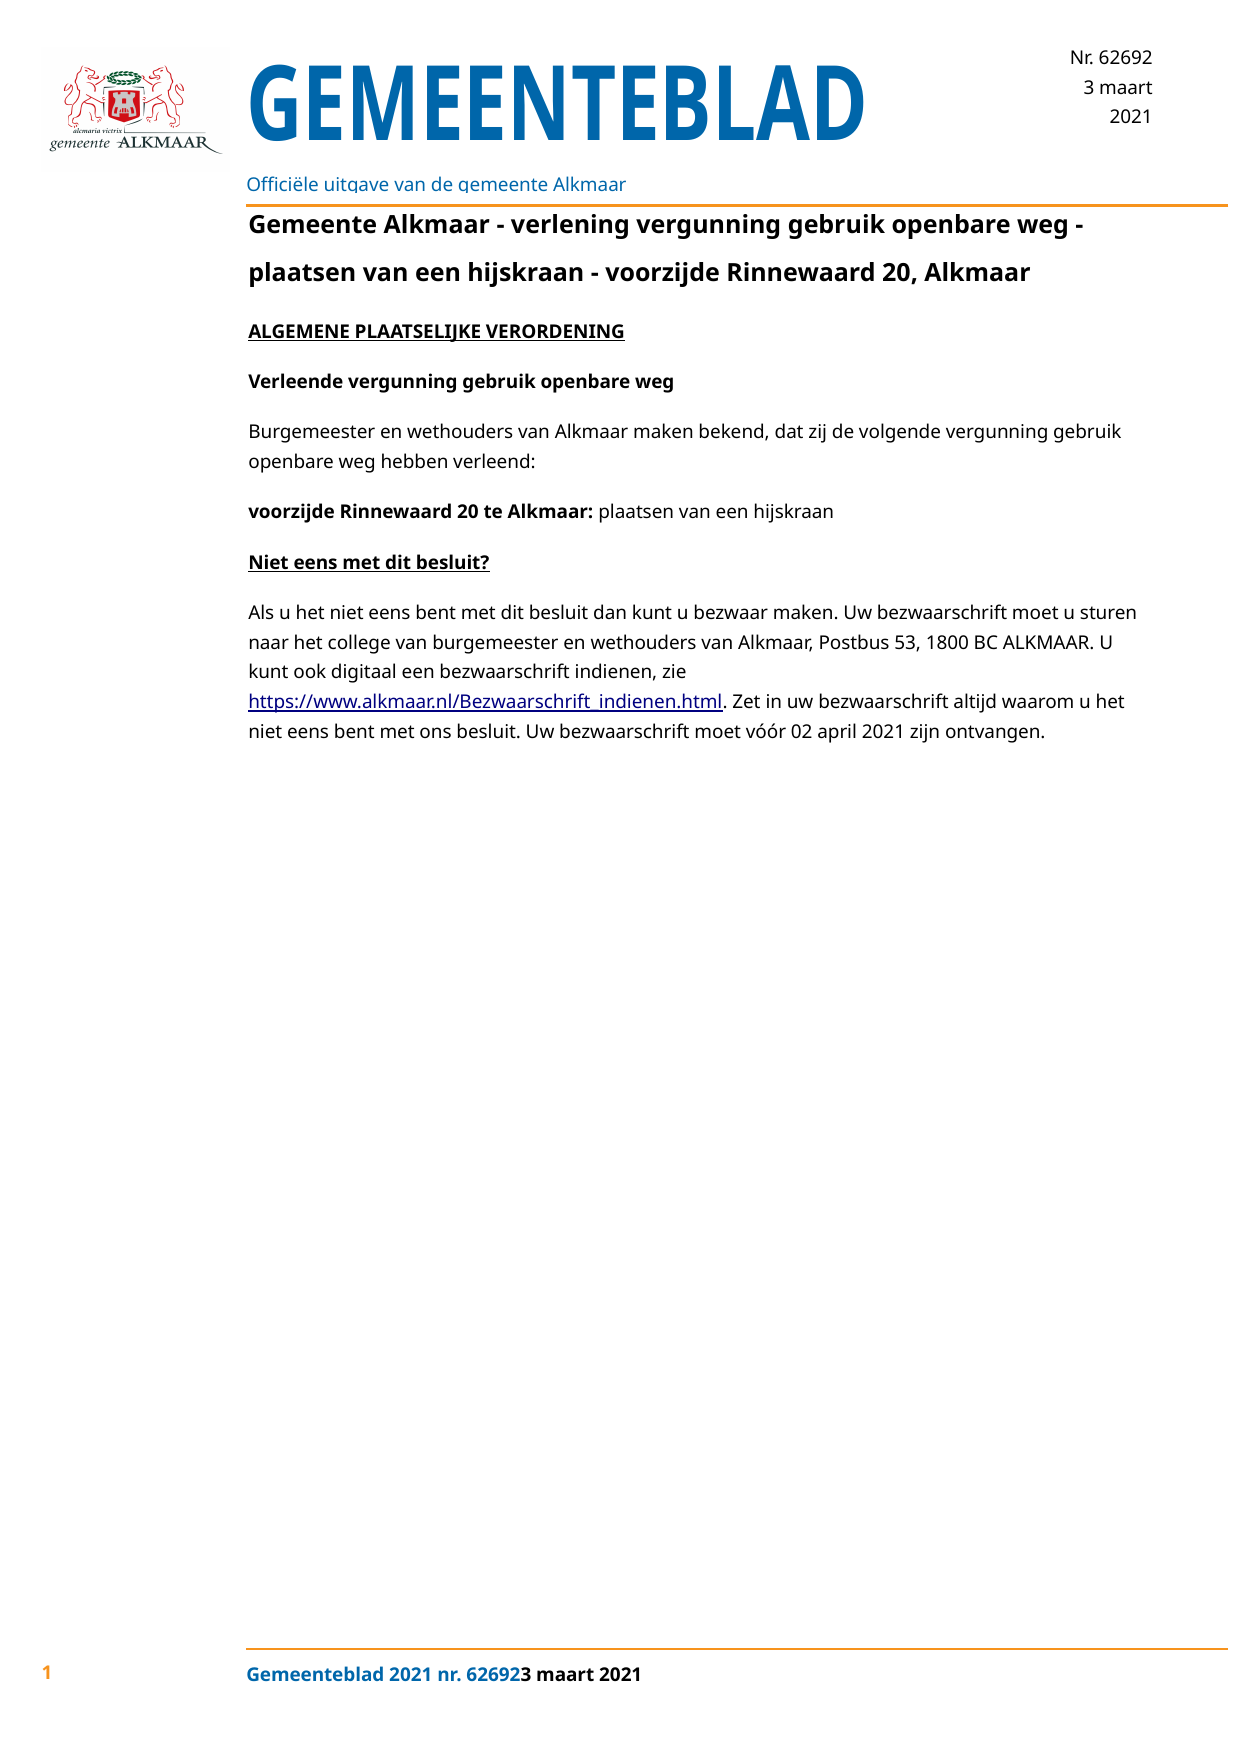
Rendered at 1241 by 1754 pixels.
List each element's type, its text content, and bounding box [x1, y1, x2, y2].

text Als u het niet eens bent met dit besluit dan kunt u bezwaar maken. Uw bezwaarschrift moet u sturen naar het college van burgemeester en wethouders van Alkmaar, Postbus 53, 1800 BC ALKMAAR. U kunt ook digitaal een bezwaarschrift indienen, zie https://www.alkmaar.nl/Bezwaarschrift_indienen.html. Zet in uw bezwaarschrift altijd waarom u het niet eens bent met ons besluit. Uw bezwaarschrift moet vóór 02 april 2021 zijn ontvangen. [248, 599, 1152, 744]
text Burgemeester en wethouders van Alkmaar maken bekend, dat zij de volgende vergunning gebruik openbare weg hebben verleend: [248, 419, 1152, 474]
text voorzijde Rinnewaard 20 te Alkmaar: plaatsen van een hijskraan [248, 499, 1152, 524]
text Verleende vergunning gebruik openbare weg [248, 368, 1152, 394]
text Niet eens met dit besluit? [248, 549, 1152, 575]
text ALGEMENE PLAATSELIJKE VERORDENING [248, 318, 1152, 344]
text Gemeente Alkmaar - verlening vergunning gebruik openbare weg - plaatsen van een hijskraan - voorzijde Rinnewaard 20, Alkmaar [248, 207, 1152, 288]
picture [41, 47, 231, 172]
